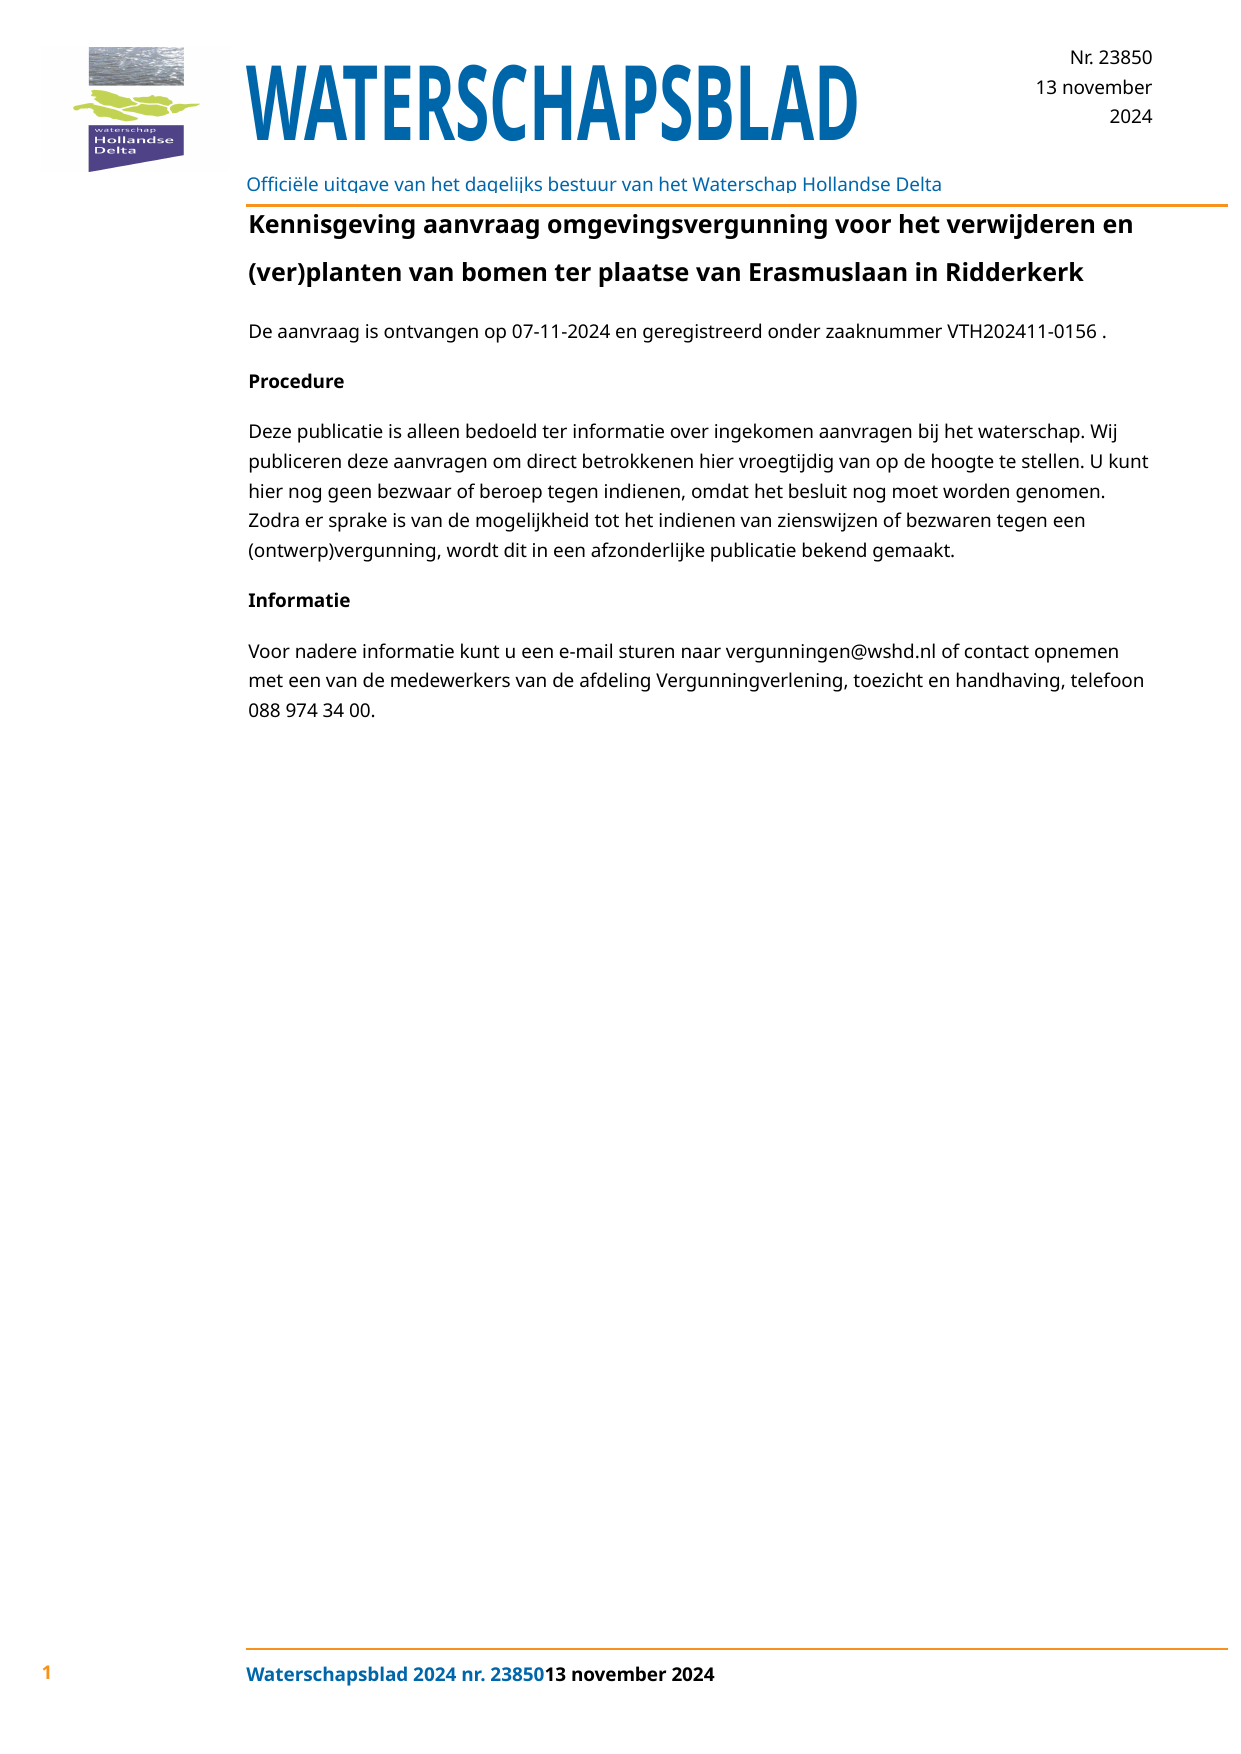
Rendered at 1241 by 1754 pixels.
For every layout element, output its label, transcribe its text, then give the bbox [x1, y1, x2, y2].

text Kennisgeving aanvraag omgevingsvergunning voor het verwijderen en (ver)planten van bomen ter plaatse van Erasmuslaan in Ridderkerk [248, 207, 1152, 288]
text Deze publicatie is alleen bedoeld ter informatie over ingekomen aanvragen bij het waterschap. Wij publiceren deze aanvragen om direct betrokkenen hier vroegtijdig van op de hoogte te stellen. U kunt hier nog geen bezwaar of beroep tegen indienen, omdat het besluit nog moet worden genomen. Zodra er sprake is van de mogelijkheid tot het indienen van zienswijzen of bezwaren tegen een (ontwerp)vergunning, wordt dit in een afzonderlijke publicatie bekend gemaakt. [248, 419, 1152, 563]
picture [41, 47, 231, 172]
text Informatie [248, 587, 1152, 613]
text Procedure [248, 368, 1152, 394]
text Voor nadere informatie kunt u een e-mail sturen naar vergunningen@wshd.nl of contact opnemen met een van de medewerkers van de afdeling Vergunningverlening, toezicht en handhaving, telefoon 088 974 34 00. [248, 638, 1152, 723]
text De aanvraag is ontvangen op 07-11-2024 en geregistreerd onder zaaknummer VTH202411-0156 . [248, 318, 1152, 344]
